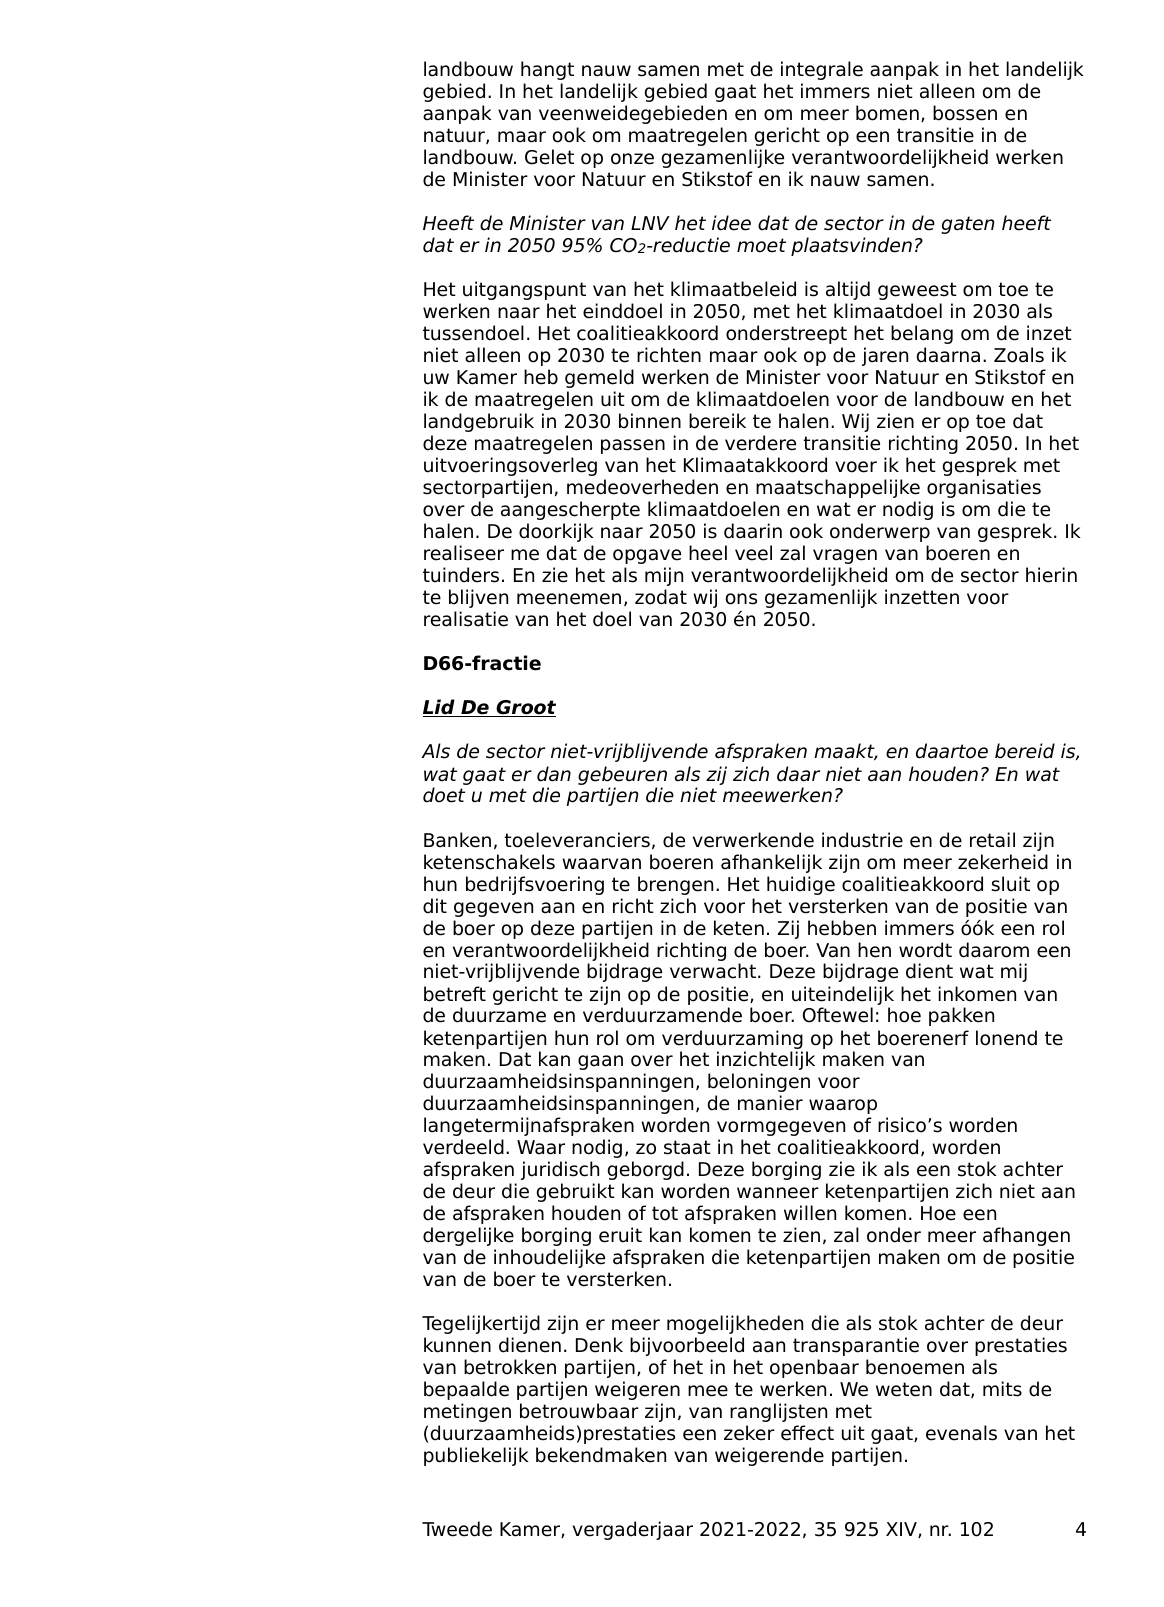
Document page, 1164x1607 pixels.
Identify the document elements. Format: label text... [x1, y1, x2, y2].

subtitle D66-fractie [422, 653, 1087, 675]
text Het uitgangspunt van het klimaatbeleid is altijd geweest om toe te werken naar het einddoel in 2050, met het klimaatdoel in 2030 als tussendoel. Het coalitieakkoord onderstreept het belang om de inzet niet alleen op 2030 te richten maar ook op de jaren daarna. Zoals ik uw Kamer heb gemeld werken de Minister voor Natuur en Stikstof en ik de maatregelen uit om de klimaatdoelen voor de landbouw en het landgebruik in 2030 binnen bereik te halen. Wij zien er op toe dat deze maatregelen passen in de verdere transitie richting 2050. In het uitvoeringsoverleg van het Klimaatakkoord voer ik het gesprek met sectorpartijen, medeoverheden en maatschappelijke organisaties over de aangescherpte klimaatdoelen en wat er nodig is om die te halen. De doorkijk naar 2050 is daarin ook onderwerp van gesprek. Ik realiseer me dat de opgave heel veel zal vragen van boeren en tuinders. En zie het als mijn verantwoordelijkheid om de sector hierin te blijven meenemen, zodat wij ons gezamenlijk inzetten voor realisatie van het doel van 2030 én 2050. [422, 279, 1087, 631]
text landbouw hangt nauw samen met de integrale aanpak in het landelijk gebied. In het landelijk gebied gaat het immers niet alleen om de aanpak van veenweidegebieden en om meer bomen, bossen en natuur, maar ook om maatregelen gericht op een transitie in de landbouw. Gelet op onze gezamenlijke verantwoordelijkheid werken de Minister voor Natuur en Stikstof en ik nauw samen. [422, 59, 1087, 191]
subtitle Lid De Groot [422, 697, 1087, 719]
text Als de sector niet-vrijblijvende afspraken maakt, en daartoe bereid is, wat gaat er dan gebeuren als zij zich daar niet aan houden? En wat doet u met die partijen die niet meewerken? [422, 741, 1087, 807]
text Heeft de Minister van LNV het idee dat de sector in de gaten heeft dat er in 2050 95% CO2-reductie moet plaatsvinden? [422, 213, 1087, 257]
text Banken, toeleveranciers, de verwerkende industrie en de retail zijn ketenschakels waarvan boeren afhankelijk zijn om meer zekerheid in hun bedrijfsvoering te brengen. Het huidige coalitieakkoord sluit op dit gegeven aan en richt zich voor het versterken van de positie van de boer op deze partijen in de keten. Zij hebben immers óók een rol en verantwoordelijkheid richting de boer. Van hen wordt daarom een niet-vrijblijvende bijdrage verwacht. Deze bijdrage dient wat mij betreft gericht te zijn op de positie, en uiteindelijk het inkomen van de duurzame en verduurzamende boer. Oftewel: hoe pakken ketenpartijen hun rol om verduurzaming op het boerenerf lonend te maken. Dat kan gaan over het inzichtelijk maken van duurzaamheidsinspanningen, beloningen voor duurzaamheidsinspanningen, de manier waarop langetermijnafspraken worden vormgegeven of risico’s worden verdeeld. Waar nodig, zo staat in het coalitieakkoord, worden afspraken juridisch geborgd. Deze borging zie ik als een stok achter de deur die gebruikt kan worden wanneer ketenpartijen zich niet aan de afspraken houden of tot afspraken willen komen. Hoe een dergelijke borging eruit kan komen te zien, zal onder meer afhangen van de inhoudelijke afspraken die ketenpartijen maken om de positie van de boer te versterken. [422, 829, 1087, 1291]
text Tegelijkertijd zijn er meer mogelijkheden die als stok achter de deur kunnen dienen. Denk bijvoorbeeld aan transparantie over prestaties van betrokken partijen, of het in het openbaar benoemen als bepaalde partijen weigeren mee te werken. We weten dat, mits de metingen betrouwbaar zijn, van ranglijsten met (duurzaamheids)prestaties een zeker effect uit gaat, evenals van het publiekelijk bekendmaken van weigerende partijen. [422, 1313, 1087, 1467]
